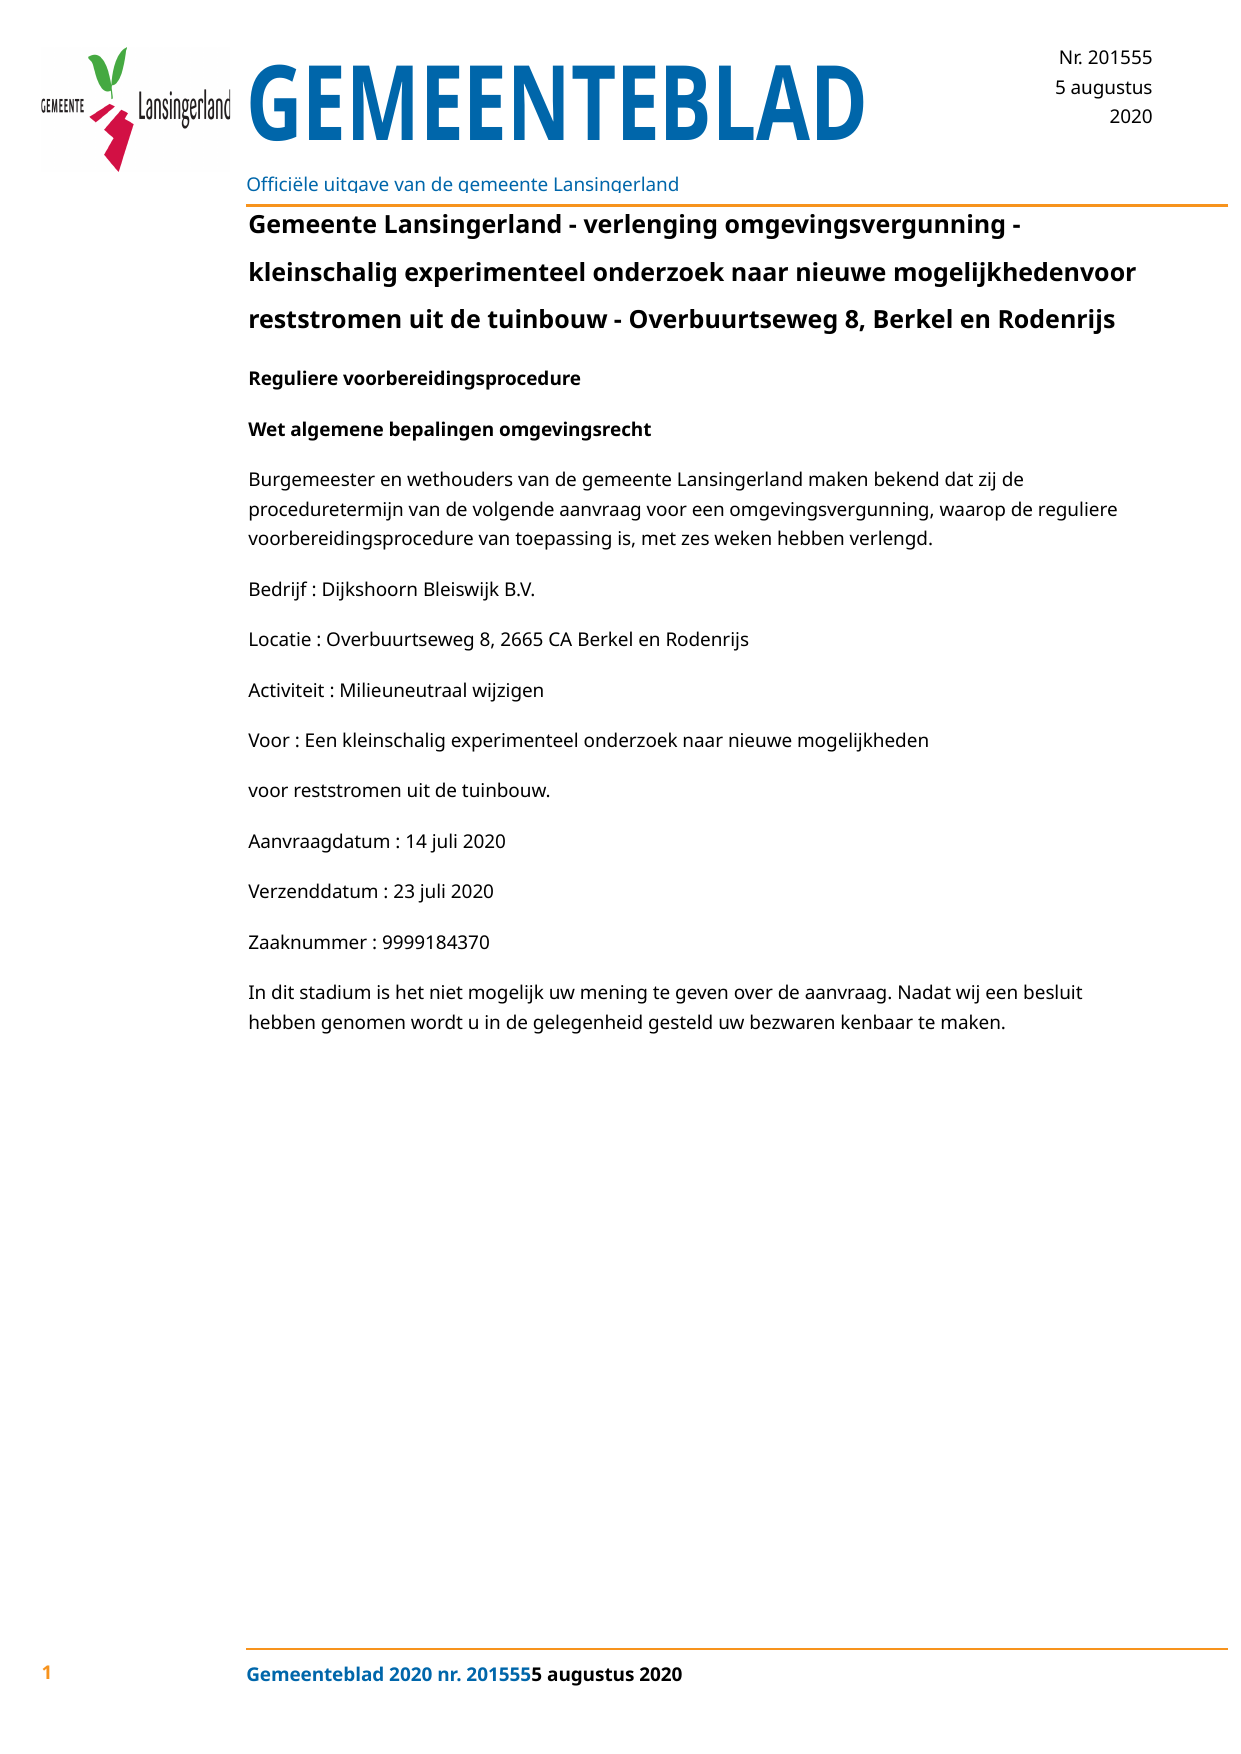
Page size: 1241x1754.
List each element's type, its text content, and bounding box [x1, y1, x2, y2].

text Reguliere voorbereidingsprocedure [248, 366, 1152, 391]
text Activiteit : Milieuneutraal wijzigen [248, 677, 1152, 702]
picture [41, 47, 231, 172]
text Aanvraagdatum : 14 juli 2020 [248, 828, 1152, 854]
text Gemeente Lansingerland - verlenging omgevingsvergunning - kleinschalig experimenteel onderzoek naar nieuwe mogelijkhedenvoor reststromen uit de tuinbouw - Overbuurtseweg 8, Berkel en Rodenrijs [248, 207, 1152, 336]
text Voor : Een kleinschalig experimenteel onderzoek naar nieuwe mogelijkheden [248, 727, 1152, 753]
text voor reststromen uit de tuinbouw. [248, 778, 1152, 803]
text Wet algemene bepalingen omgevingsrecht [248, 416, 1152, 442]
text In dit stadium is het niet mogelijk uw mening te geven over de aanvraag. Nadat wij een besluit hebben genomen wordt u in de gelegenheid gesteld uw bezwaren kenbaar te maken. [248, 979, 1152, 1034]
text Burgemeester en wethouders van de gemeente Lansingerland maken bekend dat zij de proceduretermijn van de volgende aanvraag voor een omgevingsvergunning, waarop de reguliere voorbereidingsprocedure van toepassing is, met zes weken hebben verlengd. [248, 466, 1152, 551]
text Verzenddatum : 23 juli 2020 [248, 878, 1152, 904]
text Zaaknummer : 9999184370 [248, 929, 1152, 954]
text Locatie : Overbuurtseweg 8, 2665 CA Berkel en Rodenrijs [248, 626, 1152, 652]
text Bedrijf : Dijkshoorn Bleiswijk B.V. [248, 576, 1152, 602]
